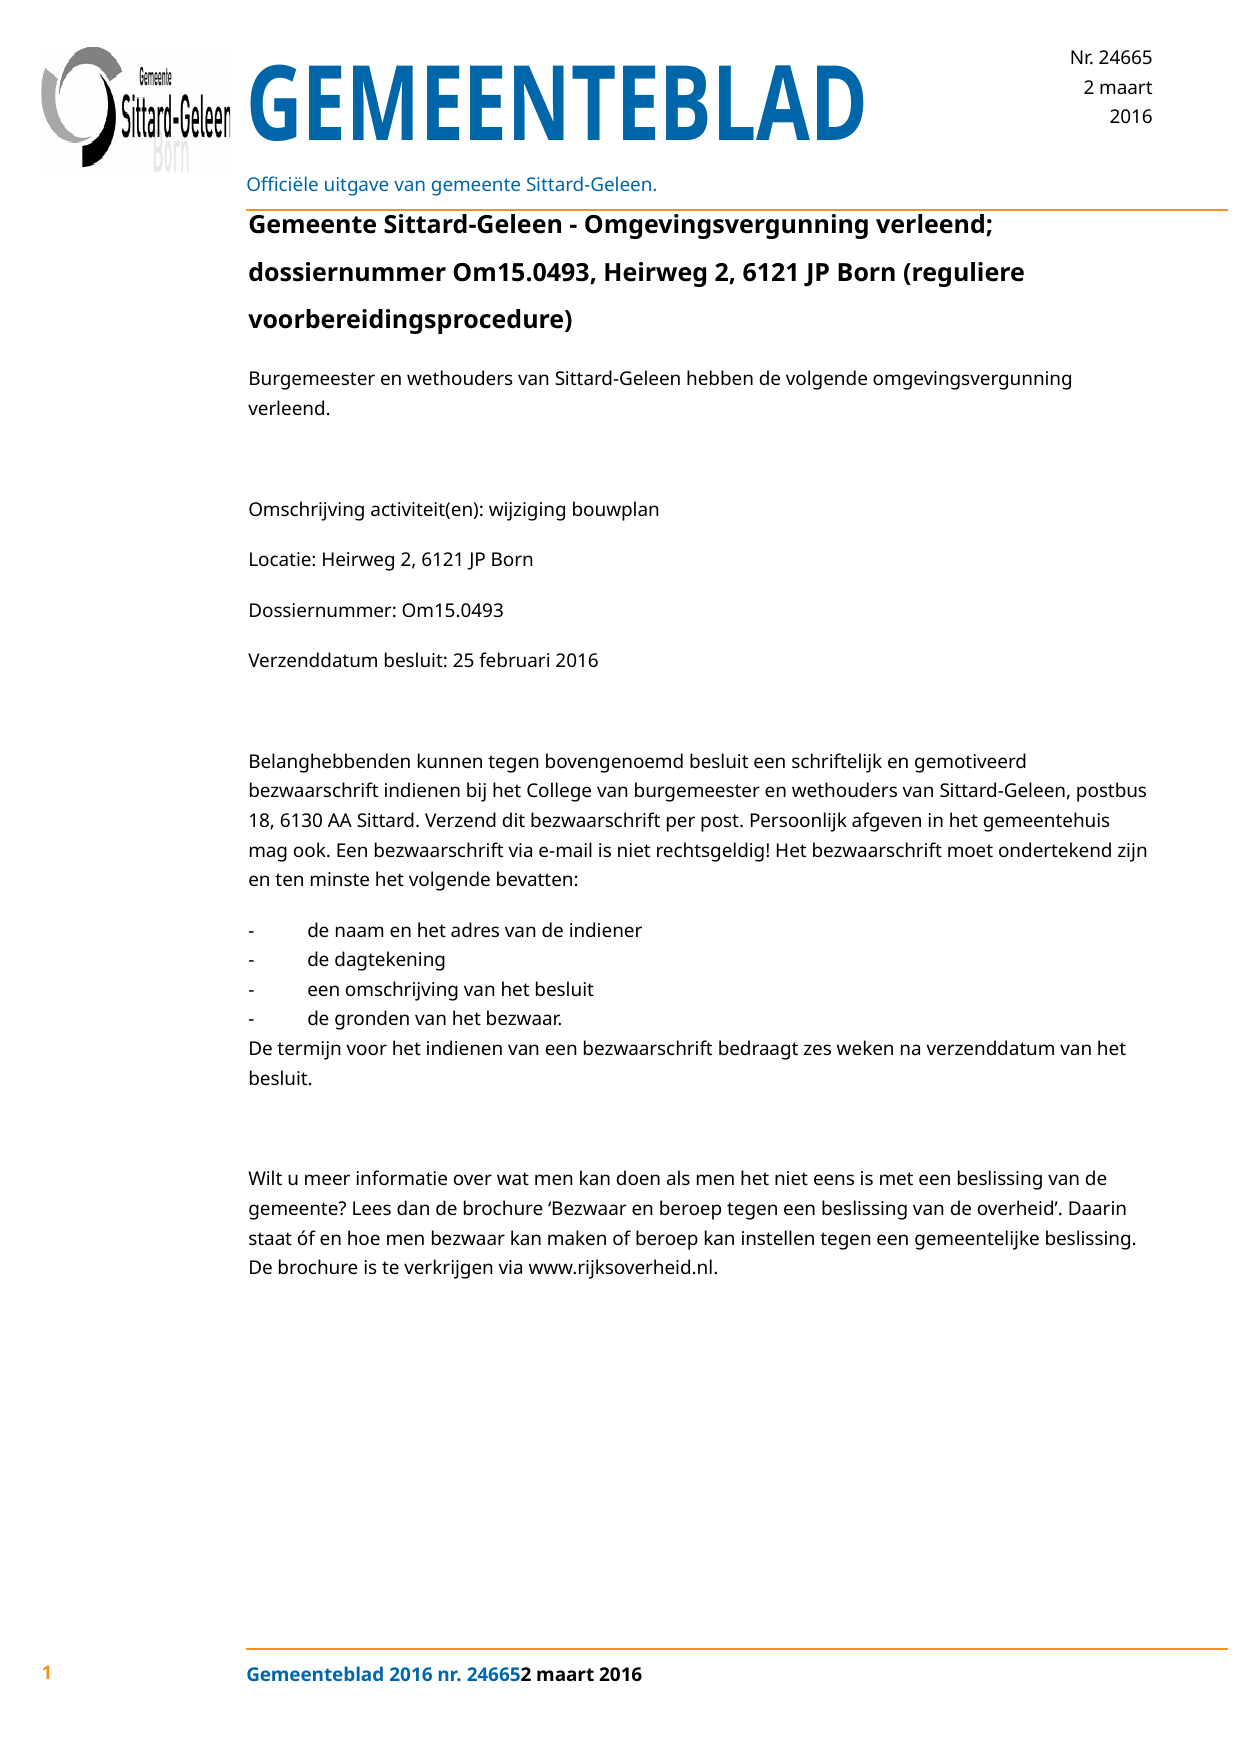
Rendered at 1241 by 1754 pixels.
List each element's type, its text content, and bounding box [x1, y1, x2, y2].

text Gemeente Sittard-Geleen - Omgevingsvergunning verleend; dossiernummer Om15.0493, Heirweg 2, 6121 JP Born (reguliere voorbereidingsprocedure) [248, 211, 1152, 336]
text Belanghebbenden kunnen tegen bovengenoemd besluit een schriftelijk en gemotiveerd bezwaarschrift indienen bij het College van burgemeester en wethouders van Sittard-Geleen, postbus 18, 6130 AA Sittard. Verzend dit bezwaarschrift per post. Persoonlijk afgeven in het gemeentehuis mag ook. Een bezwaarschrift via e-mail is niet rechtsgeldig! Het bezwaarschrift moet ondertekend zijn en ten minste het volgende bevatten: [248, 748, 1152, 892]
list de dagtekening [248, 946, 1152, 972]
text Burgemeester en wethouders van Sittard-Geleen hebben de volgende omgevingsvergunning verleend. [248, 366, 1152, 421]
text Wilt u meer informatie over wat men kan doen als men het niet eens is met een beslissing van de gemeente? Lees dan de brochure ‘Bezwaar en beroep tegen een beslissing van de overheid’. Daarin staat óf en hoe men bezwaar kan maken of beroep kan instellen tegen een gemeentelijke beslissing. De brochure is te verkrijgen via www.rijksoverheid.nl. [248, 1166, 1152, 1280]
list de naam en het adres van de indiener [248, 917, 1152, 942]
list een omschrijving van het besluit [248, 976, 1152, 1002]
text Locatie: Heirweg 2, 6121 JP Born [248, 546, 1152, 572]
text Verzenddatum besluit: 25 februari 2016 [248, 647, 1152, 673]
list de gronden van het bezwaar. [248, 1006, 1152, 1031]
text De termijn voor het indienen van een bezwaarschrift bedraagt zes weken na verzenddatum van het besluit. [248, 1035, 1152, 1090]
text Dossiernummer: Om15.0493 [248, 597, 1152, 622]
text Omschrijving activiteit(en): wijziging bouwplan [248, 496, 1152, 522]
picture [41, 47, 231, 172]
